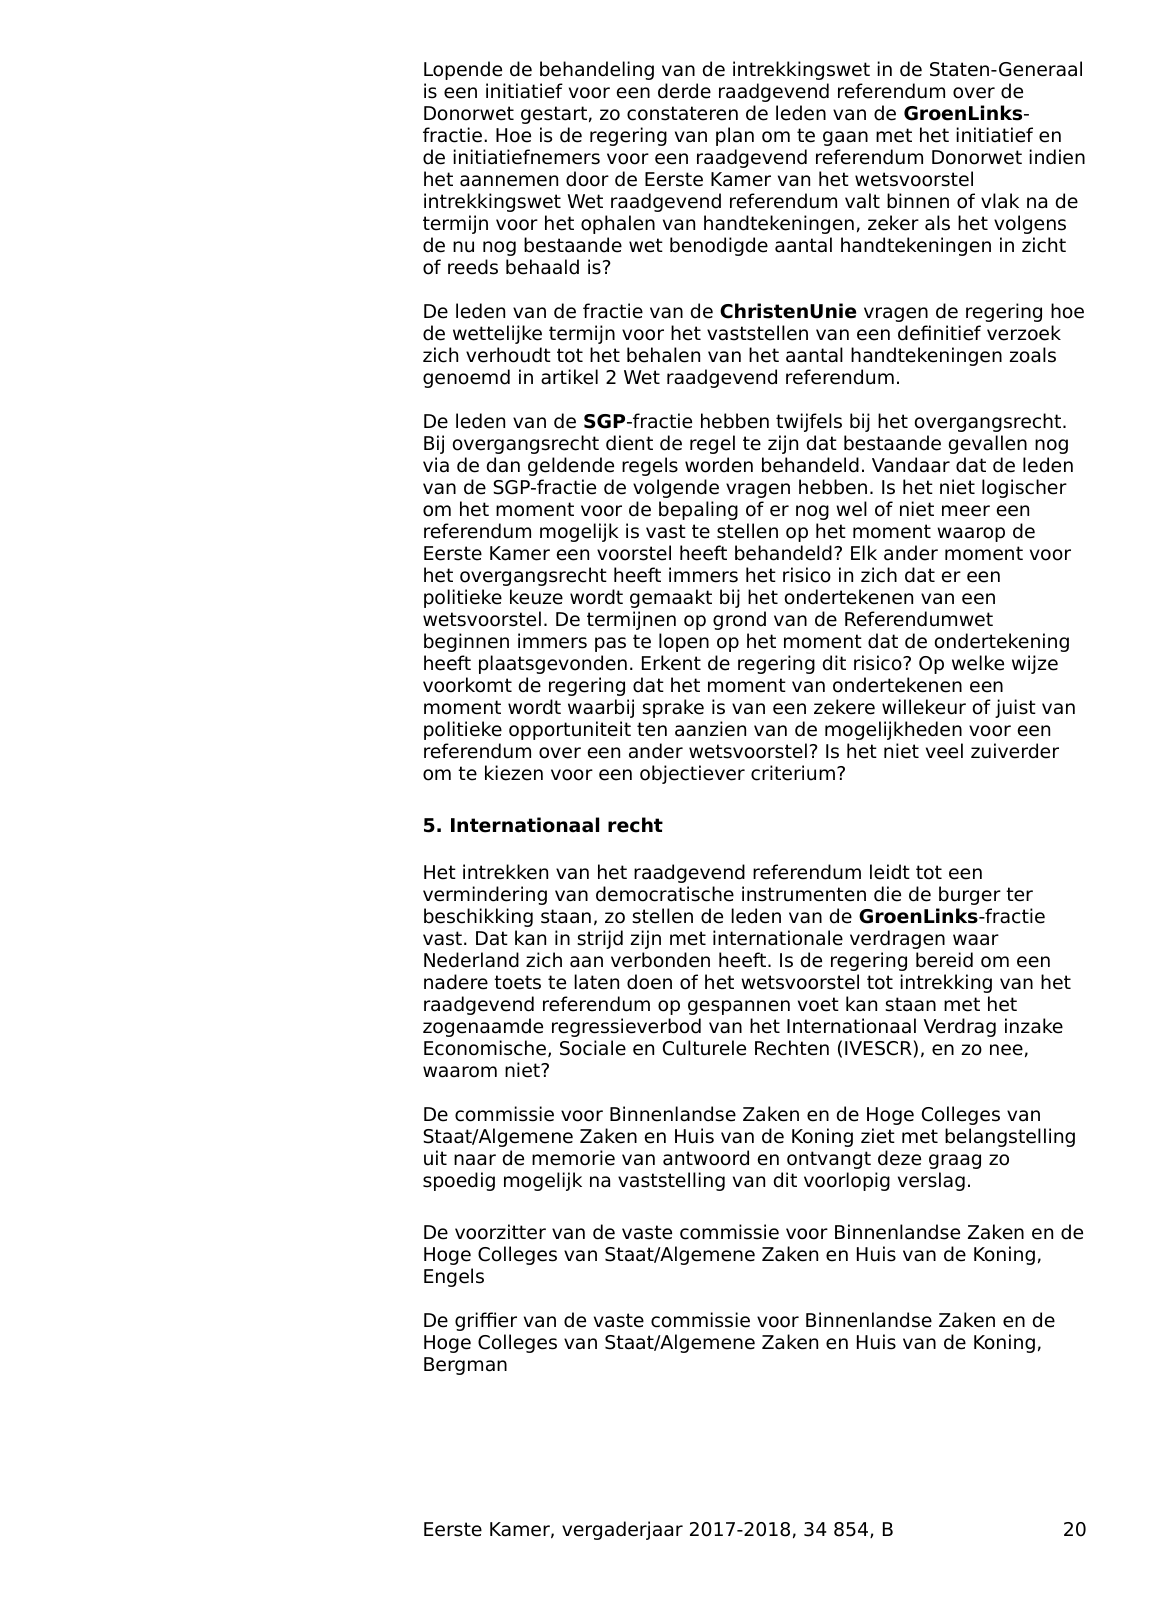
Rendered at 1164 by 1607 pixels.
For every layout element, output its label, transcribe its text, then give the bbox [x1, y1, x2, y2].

text De griffier van de vaste commissie voor Binnenlandse Zaken en de Hoge Colleges van Staat/Algemene Zaken en Huis van de Koning, Bergman [422, 1310, 1087, 1376]
text De leden van de SGP-fractie hebben twijfels bij het overgangsrecht. Bij overgangsrecht dient de regel te zijn dat bestaande gevallen nog via de dan geldende regels worden behandeld. Vandaar dat de leden van de SGP-fractie de volgende vragen hebben. Is het niet logischer om het moment voor de bepaling of er nog wel of niet meer een referendum mogelijk is vast te stellen op het moment waarop de Eerste Kamer een voorstel heeft behandeld? Elk ander moment voor het overgangsrecht heeft immers het risico in zich dat er een politieke keuze wordt gemaakt bij het ondertekenen van een wetsvoorstel. De termijnen op grond van de Referendumwet beginnen immers pas te lopen op het moment dat de ondertekening heeft plaatsgevonden. Erkent de regering dit risico? Op welke wijze voorkomt de regering dat het moment van ondertekenen een moment wordt waarbij sprake is van een zekere willekeur of juist van politieke opportuniteit ten aanzien van de mogelijkheden voor een referendum over een ander wetsvoorstel? Is het niet veel zuiverder om te kiezen voor een objectiever criterium? [422, 411, 1087, 785]
text De voorzitter van de vaste commissie voor Binnenlandse Zaken en de Hoge Colleges van Staat/Algemene Zaken en Huis van de Koning, Engels [422, 1222, 1087, 1288]
subtitle 5. Internationaal recht [422, 815, 1087, 837]
text De commissie voor Binnenlandse Zaken en de Hoge Colleges van Staat/Algemene Zaken en Huis van de Koning ziet met belangstelling uit naar de memorie van antwoord en ontvangt deze graag zo spoedig mogelijk na vaststelling van dit voorlopig verslag. [422, 1104, 1087, 1192]
text De leden van de fractie van de ChristenUnie vragen de regering hoe de wettelijke termijn voor het vaststellen van een definitief verzoek zich verhoudt tot het behalen van het aantal handtekeningen zoals genoemd in artikel 2 Wet raadgevend referendum. [422, 301, 1087, 389]
text Lopende de behandeling van de intrekkingswet in de Staten-Generaal is een initiatief voor een derde raadgevend referendum over de Donorwet gestart, zo constateren de leden van de GroenLinks-fractie. Hoe is de regering van plan om te gaan met het initiatief en de initiatiefnemers voor een raadgevend referendum Donorwet indien het aannemen door de Eerste Kamer van het wetsvoorstel intrekkingswet Wet raadgevend referendum valt binnen of vlak na de termijn voor het ophalen van handtekeningen, zeker als het volgens de nu nog bestaande wet benodigde aantal handtekeningen in zicht of reeds behaald is? [422, 59, 1087, 279]
text Het intrekken van het raadgevend referendum leidt tot een vermindering van democratische instrumenten die de burger ter beschikking staan, zo stellen de leden van de GroenLinks-fractie vast. Dat kan in strijd zijn met internationale verdragen waar Nederland zich aan verbonden heeft. Is de regering bereid om een nadere toets te laten doen of het wetsvoorstel tot intrekking van het raadgevend referendum op gespannen voet kan staan met het zogenaamde regressieverbod van het Internationaal Verdrag inzake Economische, Sociale en Culturele Rechten (IVESCR), en zo nee, waarom niet? [422, 862, 1087, 1082]
